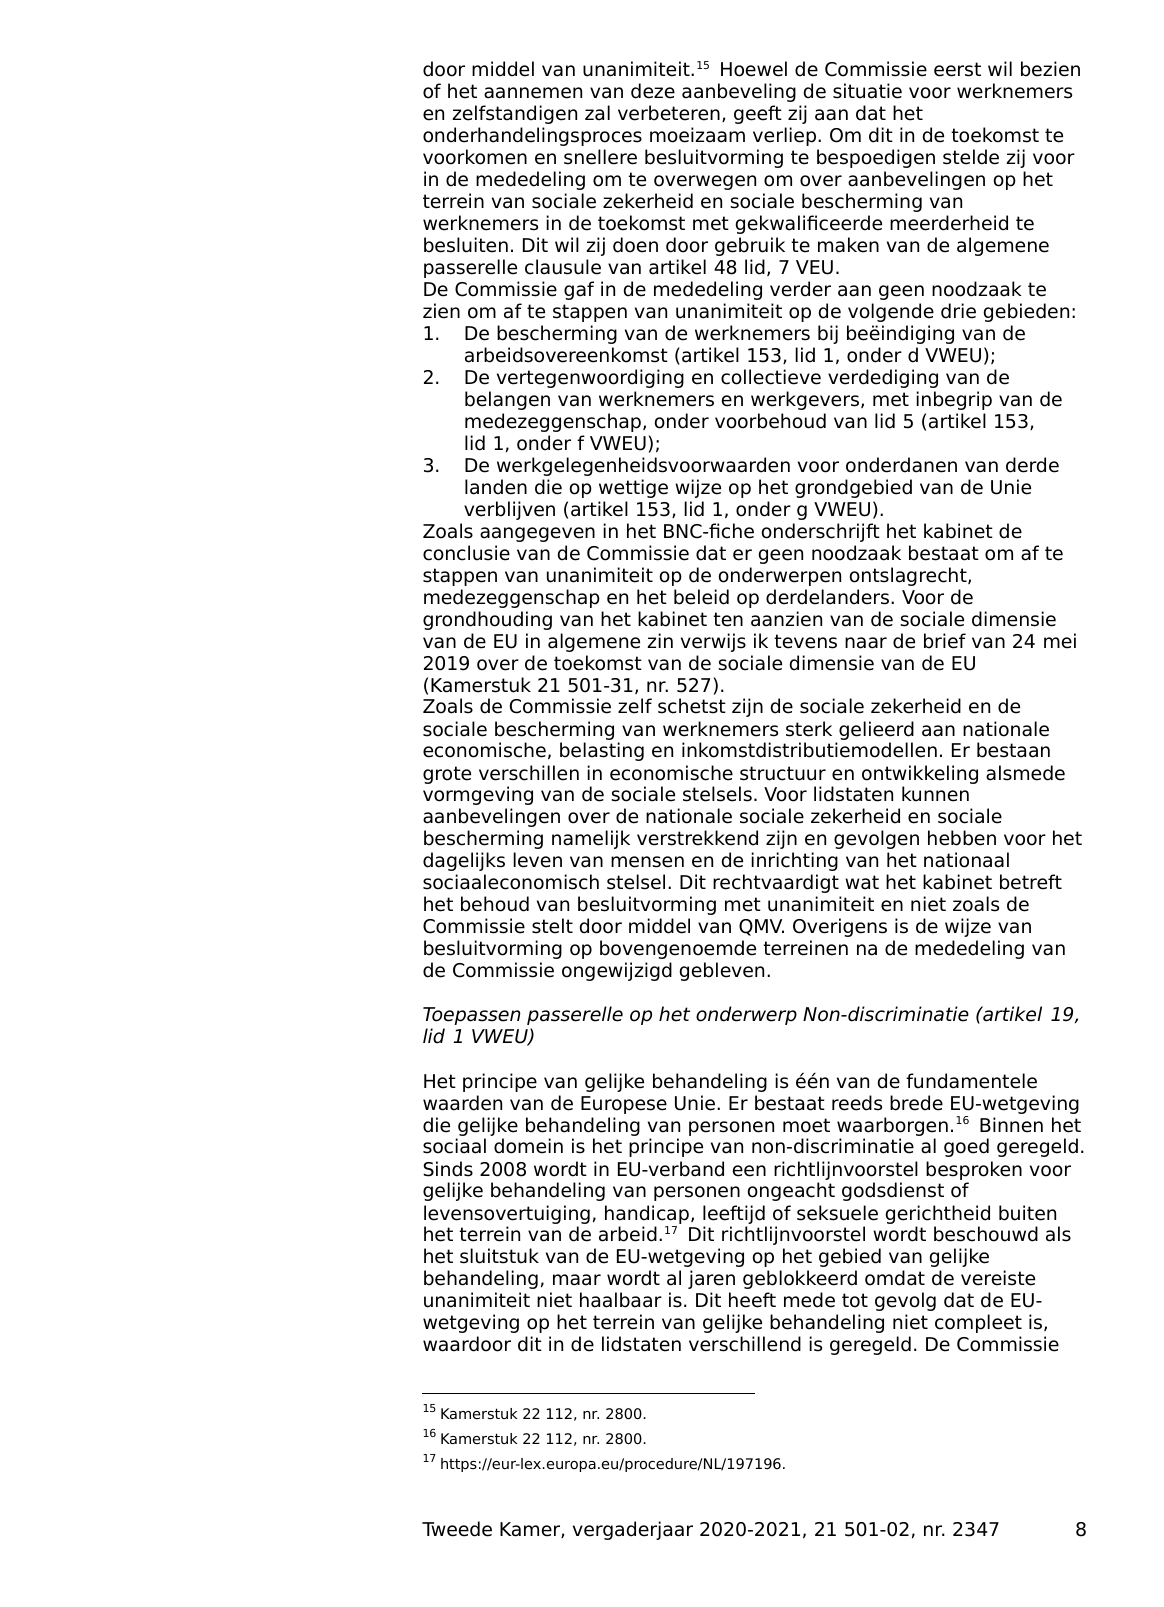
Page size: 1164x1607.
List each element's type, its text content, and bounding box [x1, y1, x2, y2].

text 1. De bescherming van de werknemers bij beëindiging van de arbeidsovereenkomst (artikel 153, lid 1, onder d VWEU); [422, 323, 1087, 367]
text 2. De vertegenwoordiging en collectieve verdediging van de belangen van werknemers en werkgevers, met inbegrip van de medezeggenschap, onder voorbehoud van lid 5 (artikel 153, lid 1, onder f VWEU); [422, 367, 1087, 455]
text Zoals de Commissie zelf schetst zijn de sociale zekerheid en de sociale bescherming van werknemers sterk gelieerd aan nationale economische, belasting en inkomstdistributiemodellen. Er bestaan grote verschillen in economische structuur en ontwikkeling alsmede vormgeving van de sociale stelsels. Voor lidstaten kunnen aanbevelingen over de nationale sociale zekerheid en sociale bescherming namelijk verstrekkend zijn en gevolgen hebben voor het dagelijks leven van mensen en de inrichting van het nationaal sociaaleconomisch stelsel. Dit rechtvaardigt wat het kabinet betreft het behoud van besluitvorming met unanimiteit en niet zoals de Commissie stelt door middel van QMV. Overigens is de wijze van besluitvorming op bovengenoemde terreinen na de mededeling van de Commissie ongewijzigd gebleven. [422, 696, 1087, 982]
text door middel van unanimiteit. Hoewel de Commissie eerst wil bezien of het aannemen van deze aanbeveling de situatie voor werknemers en zelfstandigen zal verbeteren, geeft zij aan dat het onderhandelingsproces moeizaam verliep. Om dit in de toekomst te voorkomen en snellere besluitvorming te bespoedigen stelde zij voor in de mededeling om te overwegen om over aanbevelingen op het terrein van sociale zekerheid en sociale bescherming van werknemers in de toekomst met gekwalificeerde meerderheid te besluiten. Dit wil zij doen door gebruik te maken van de algemene passerelle clausule van artikel 48 lid, 7 VEU. [422, 59, 1087, 279]
text Kamerstuk 22 112, nr. 2800. [422, 1402, 1087, 1424]
text 3. De werkgelegenheidsvoorwaarden voor onderdanen van derde landen die op wettige wijze op het grondgebied van de Unie verblijven (artikel 153, lid 1, onder g VWEU). [422, 455, 1087, 521]
text https://eur-lex.europa.eu/procedure/NL/197196. [422, 1452, 1087, 1474]
text De Commissie gaf in de mededeling verder aan geen noodzaak te zien om af te stappen van unanimiteit op de volgende drie gebieden: [422, 279, 1087, 323]
text Het principe van gelijke behandeling is één van de fundamentele waarden van de Europese Unie. Er bestaat reeds brede EU-wetgeving die gelijke behandeling van personen moet waarborgen. Binnen het sociaal domein is het principe van non-discriminatie al goed geregeld. Sinds 2008 wordt in EU-verband een richtlijnvoorstel besproken voor gelijke behandeling van personen ongeacht godsdienst of levensovertuiging, handicap, leeftijd of seksuele gerichtheid buiten het terrein van de arbeid. Dit richtlijnvoorstel wordt beschouwd als het sluitstuk van de EU-wetgeving op het gebied van gelijke behandeling, maar wordt al jaren geblokkeerd omdat de vereiste unanimiteit niet haalbaar is. Dit heeft mede tot gevolg dat de EU-wetgeving op het terrein van gelijke behandeling niet compleet is, waardoor dit in de lidstaten verschillend is geregeld. De Commissie [422, 1071, 1087, 1356]
text Zoals aangegeven in het BNC-fiche onderschrijft het kabinet de conclusie van de Commissie dat er geen noodzaak bestaat om af te stappen van unanimiteit op de onderwerpen ontslagrecht, medezeggenschap en het beleid op derdelanders. Voor de grondhouding van het kabinet ten aanzien van de sociale dimensie van de EU in algemene zin verwijs ik tevens naar de brief van 24 mei 2019 over de toekomst van de sociale dimensie van de EU (Kamerstuk 21 501-31, nr. 527). [422, 521, 1087, 696]
subtitle Toepassen passerelle op het onderwerp Non-discriminatie (artikel 19, lid 1 VWEU) [422, 1004, 1087, 1048]
text Kamerstuk 22 112, nr. 2800. [422, 1427, 1087, 1449]
